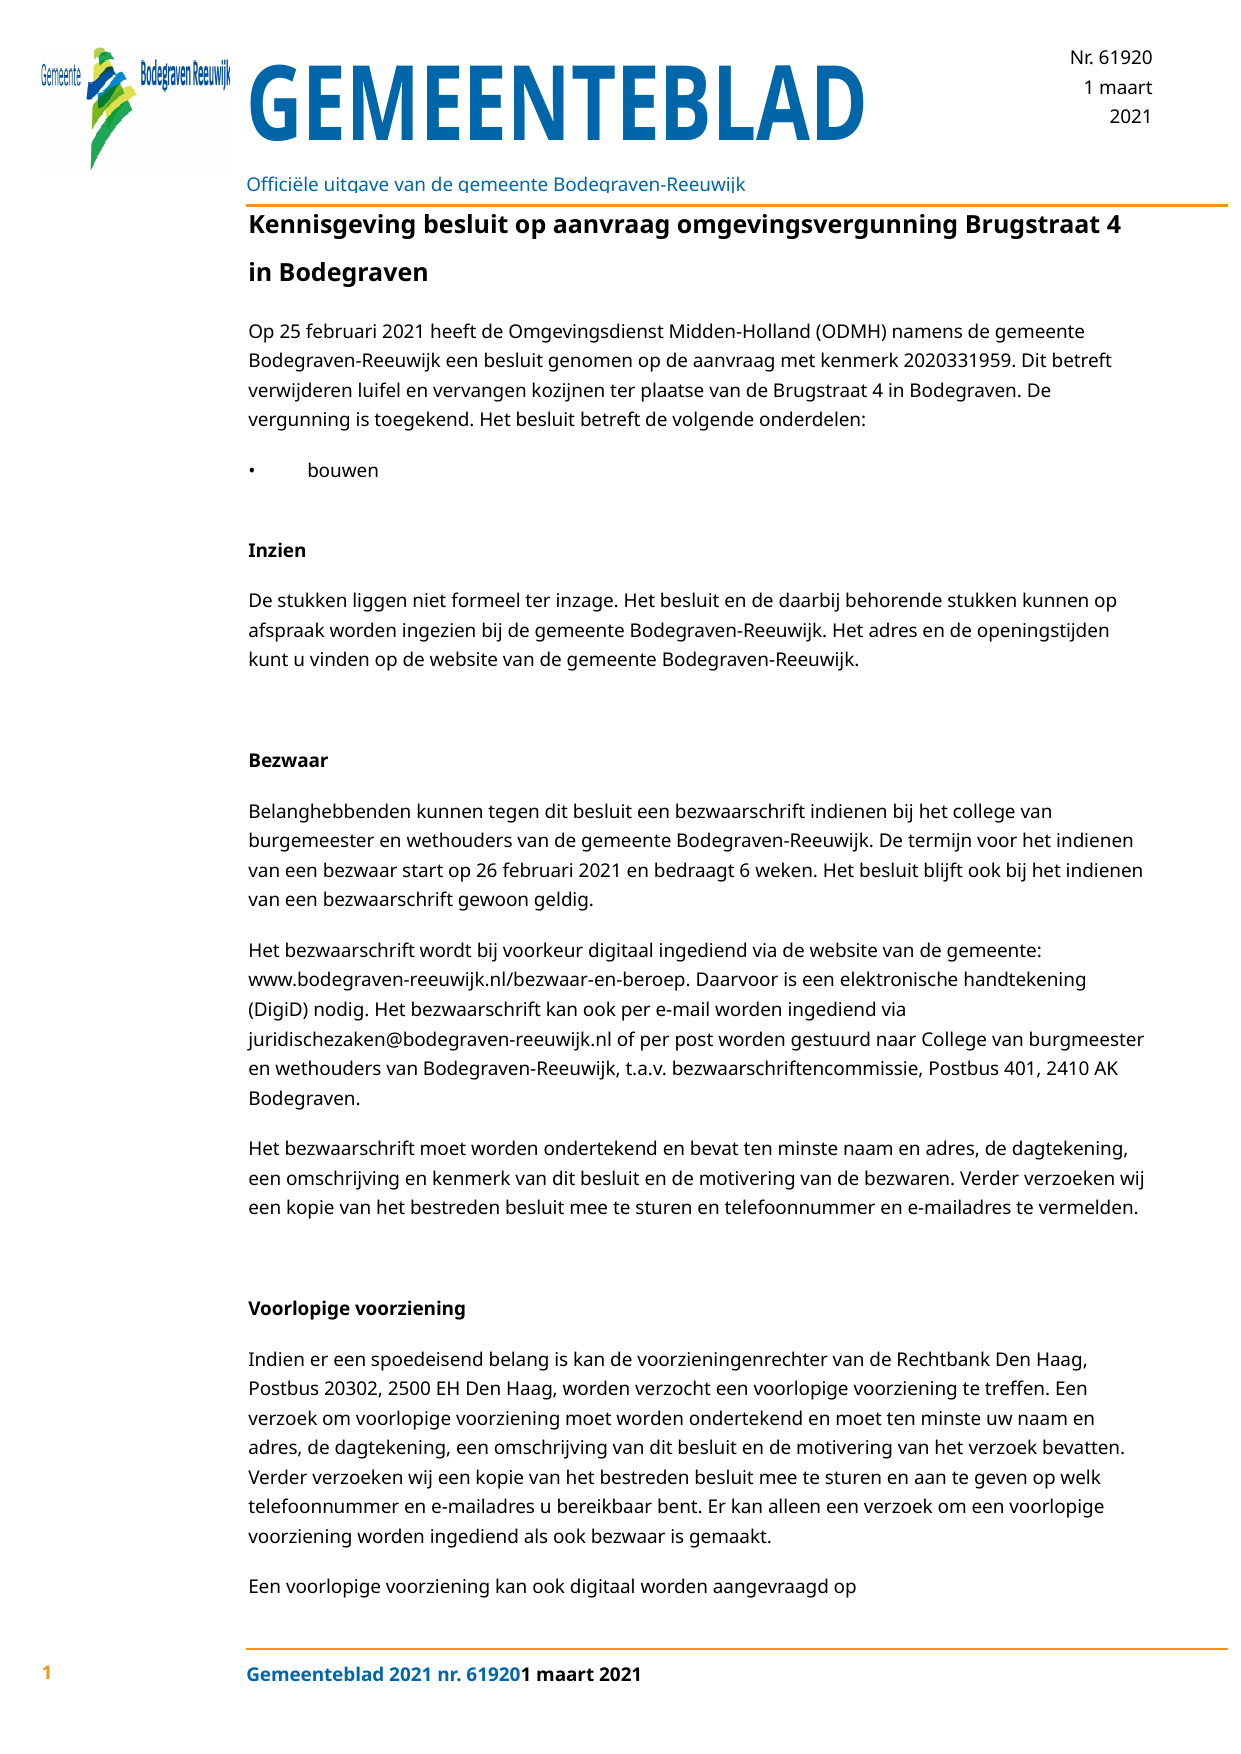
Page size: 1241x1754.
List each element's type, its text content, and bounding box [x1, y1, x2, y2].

text Het bezwaarschrift moet worden ondertekend en bevat ten minste naam en adres, de dagtekening, een omschrijving en kenmerk van dit besluit en de motivering van de bezwaren. Verder verzoeken wij een kopie van het bestreden besluit mee te sturen en telefoonnummer en e-mailadres te vermelden. [248, 1135, 1152, 1220]
text Indien er een spoedeisend belang is kan de voorzieningenrechter van de Rechtbank Den Haag, Postbus 20302, 2500 EH Den Haag, worden verzocht een voorlopige voorziening te treffen. Een verzoek om voorlopige voorziening moet worden ondertekend en moet ten minste uw naam en adres, de dagtekening, een omschrijving van dit besluit en de motivering van het verzoek bevatten. Verder verzoeken wij een kopie van het bestreden besluit mee te sturen en aan te geven op welk telefoonnummer en e-mailadres u bereikbaar bent. Er kan alleen een verzoek om een voorlopige voorziening worden ingediend als ook bezwaar is gemaakt. [248, 1346, 1152, 1549]
text Een voorlopige voorziening kan ook digitaal worden aangevraagd op [248, 1574, 1152, 1599]
text Inzien [248, 537, 1152, 563]
text Op 25 februari 2021 heeft de Omgevingsdienst Midden-Holland (ODMH) namens de gemeente Bodegraven-Reeuwijk een besluit genomen op de aanvraag met kenmerk 2020331959. Dit betreft verwijderen luifel en vervangen kozijnen ter plaatse van de Brugstraat 4 in Bodegraven. De vergunning is toegekend. Het besluit betreft de volgende onderdelen: [248, 318, 1152, 432]
text Bezwaar [248, 747, 1152, 773]
text Het bezwaarschrift wordt bij voorkeur digitaal ingediend via de website van de gemeente: www.bodegraven-reeuwijk.nl/bezwaar-en-beroep. Daarvoor is een elektronische handtekening (DigiD) nodig. Het bezwaarschrift kan ook per e-mail worden ingediend via juridischezaken@bodegraven-reeuwijk.nl of per post worden gestuurd naar College van burgmeester en wethouders van Bodegraven-Reeuwijk, t.a.v. bezwaarschriftencommissie, Postbus 401, 2410 AK Bodegraven. [248, 937, 1152, 1111]
list bouwen [248, 457, 1152, 483]
text Belanghebbenden kunnen tegen dit besluit een bezwaarschrift indienen bij het college van burgemeester en wethouders van de gemeente Bodegraven-Reeuwijk. De termijn voor het indienen van een bezwaar start op 26 februari 2021 en bedraagt 6 weken. Het besluit blijft ook bij het indienen van een bezwaarschrift gewoon geldig. [248, 798, 1152, 912]
picture [41, 47, 231, 172]
text Voorlopige voorziening [248, 1295, 1152, 1321]
text Kennisgeving besluit op aanvraag omgevingsvergunning Brugstraat 4 in Bodegraven [248, 207, 1152, 288]
text De stukken liggen niet formeel ter inzage. Het besluit en de daarbij behorende stukken kunnen op afspraak worden ingezien bij de gemeente Bodegraven-Reeuwijk. Het adres en de openingstijden kunt u vinden op de website van de gemeente Bodegraven-Reeuwijk. [248, 587, 1152, 672]
